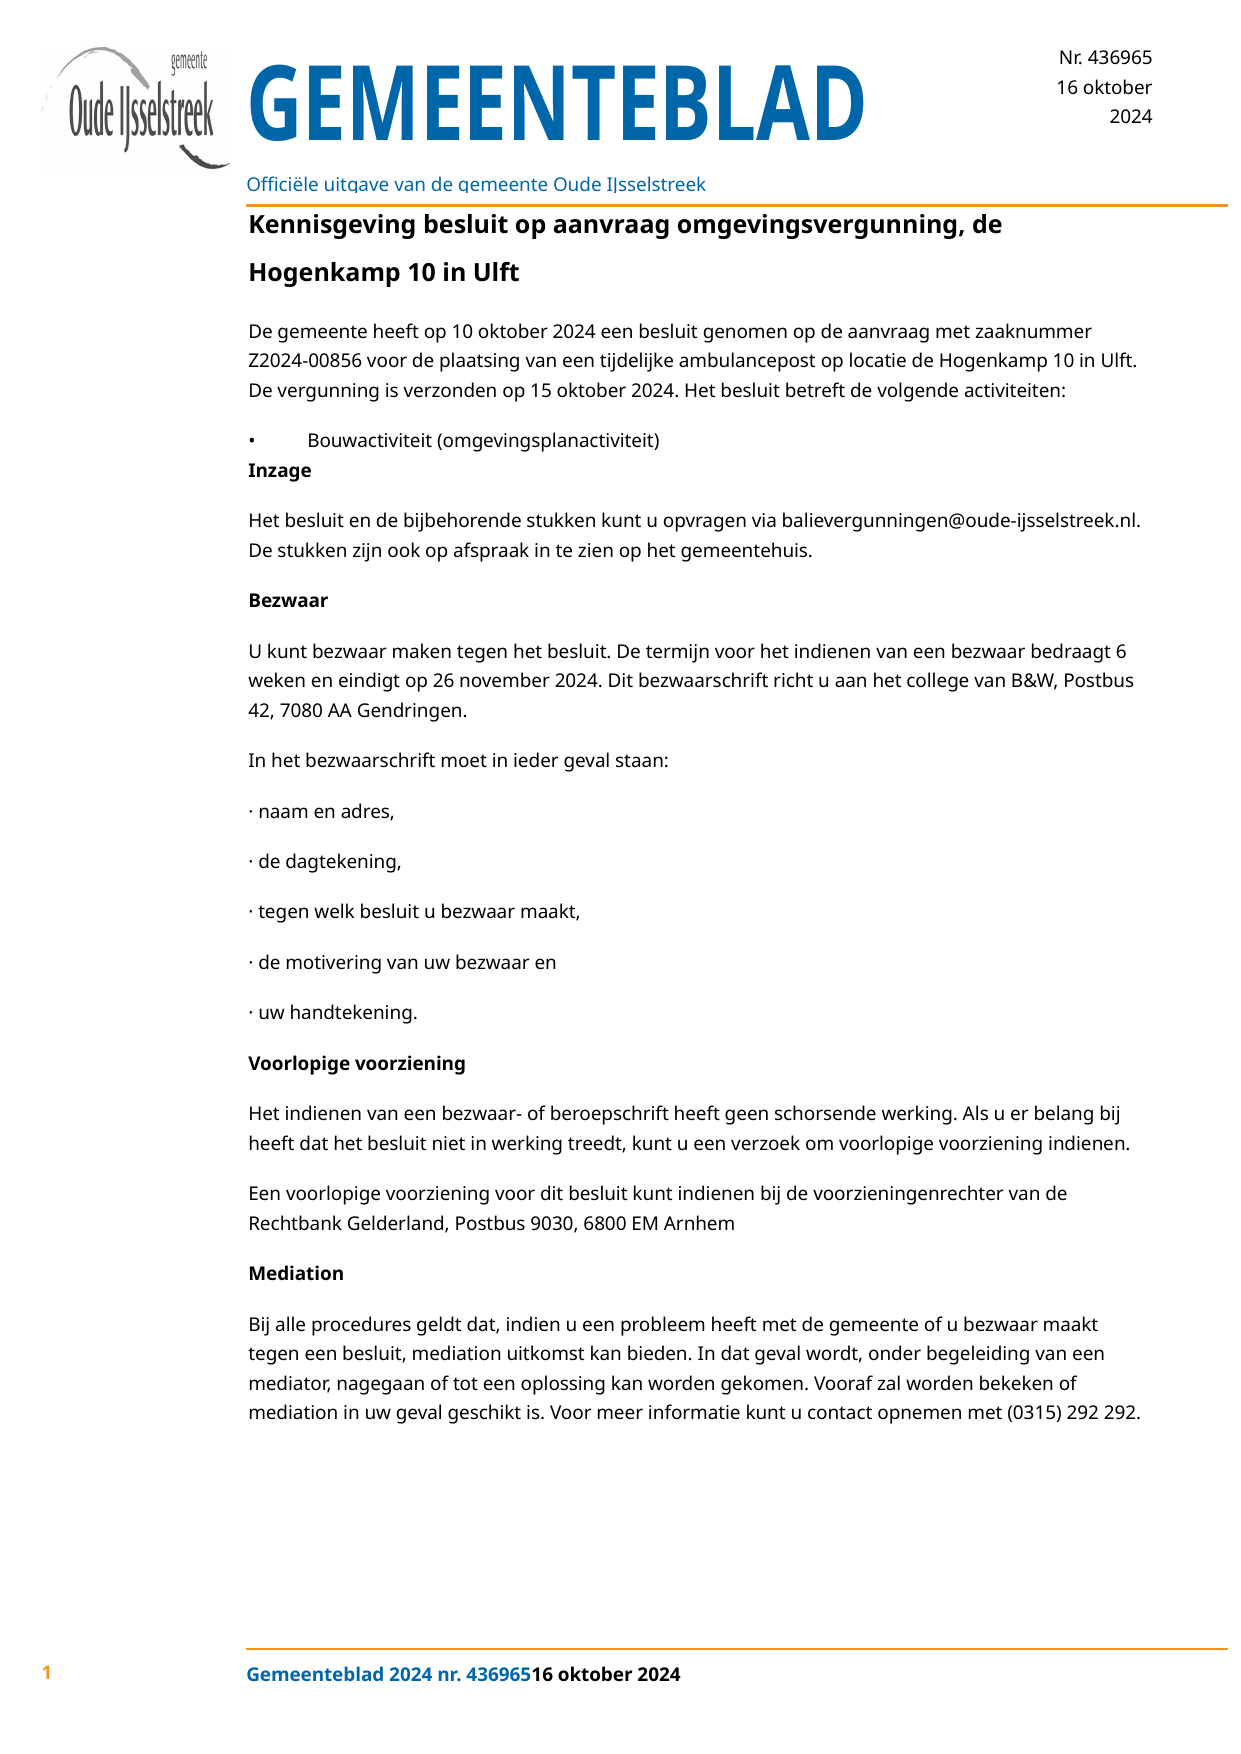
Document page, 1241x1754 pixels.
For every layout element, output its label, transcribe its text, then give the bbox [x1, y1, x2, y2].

text · uw handtekening. [248, 999, 1152, 1025]
picture [41, 47, 231, 172]
text · de dagtekening, [248, 848, 1152, 874]
text Het indienen van een bezwaar- of beroepschrift heeft geen schorsende werking. Als u er belang bij heeft dat het besluit niet in werking treedt, kunt u een verzoek om voorlopige voorziening indienen. [248, 1100, 1152, 1156]
text Mediation [248, 1260, 1152, 1286]
list Bouwactiviteit (omgevingsplanactiviteit) [248, 427, 1152, 453]
text U kunt bezwaar maken tegen het besluit. De termijn voor het indienen van een bezwaar bedraagt 6 weken en eindigt op 26 november 2024. Dit bezwaarschrift richt u aan het college van B&W, Postbus 42, 7080 AA Gendringen. [248, 638, 1152, 723]
text Het besluit en de bijbehorende stukken kunt u opvragen via balievergunningen@oude-ijsselstreek.nl. De stukken zijn ook op afspraak in te zien op het gemeentehuis. [248, 507, 1152, 563]
text De gemeente heeft op 10 oktober 2024 een besluit genomen op de aanvraag met zaaknummer Z2024-00856 voor de plaatsing van een tijdelijke ambulancepost op locatie de Hogenkamp 10 in Ulft. De vergunning is verzonden op 15 oktober 2024. Het besluit betreft de volgende activiteiten: [248, 318, 1152, 403]
text · naam en adres, [248, 798, 1152, 824]
text Inzage [248, 457, 1152, 483]
text Bij alle procedures geldt dat, indien u een probleem heeft met de gemeente of u bezwaar maakt tegen een besluit, mediation uitkomst kan bieden. In dat geval wordt, onder begeleiding van een mediator, nagegaan of tot een oplossing kan worden gekomen. Vooraf zal worden bekeken of mediation in uw geval geschikt is. Voor meer informatie kunt u contact opnemen met (0315) 292 292. [248, 1311, 1152, 1425]
text Voorlopige voorziening [248, 1050, 1152, 1076]
text Kennisgeving besluit op aanvraag omgevingsvergunning, de Hogenkamp 10 in Ulft [248, 207, 1152, 288]
text In het bezwaarschrift moet in ieder geval staan: [248, 747, 1152, 773]
text Bezwaar [248, 587, 1152, 613]
text · de motivering van uw bezwaar en [248, 949, 1152, 975]
text · tegen welk besluit u bezwaar maakt, [248, 899, 1152, 924]
text Een voorlopige voorziening voor dit besluit kunt indienen bij de voorzieningenrechter van de Rechtbank Gelderland, Postbus 9030, 6800 EM Arnhem [248, 1180, 1152, 1236]
